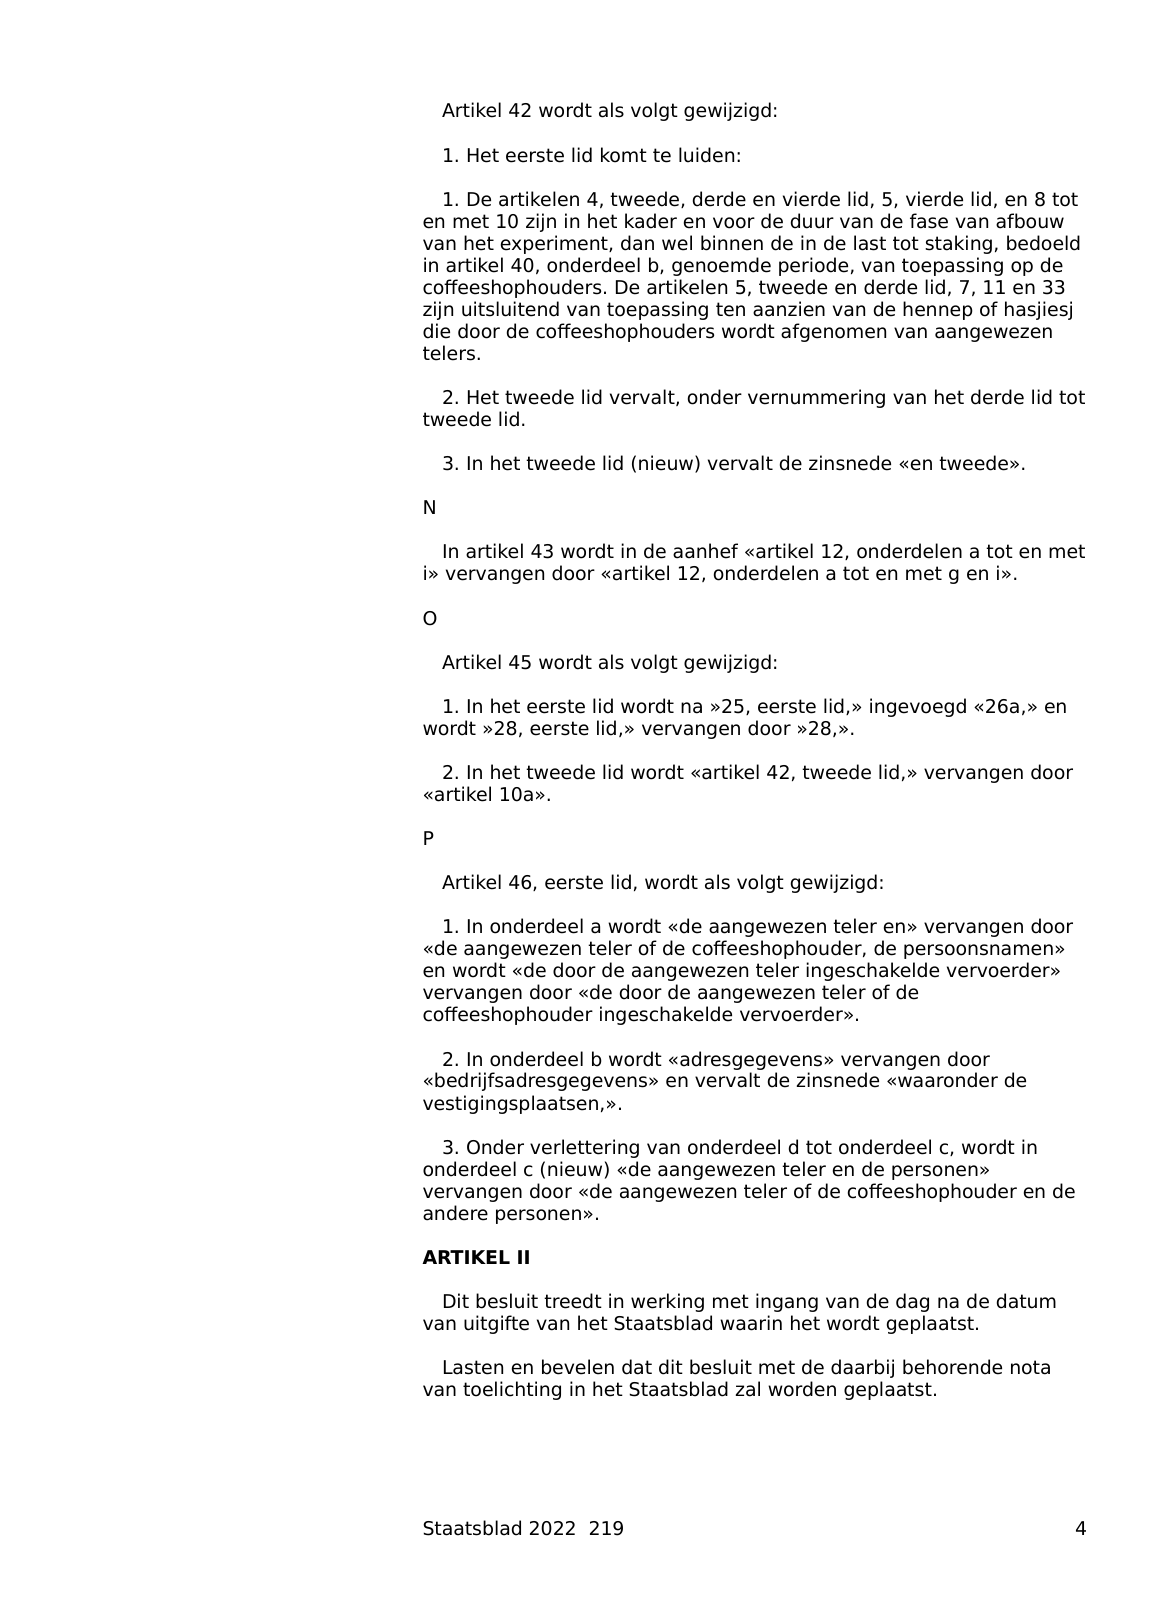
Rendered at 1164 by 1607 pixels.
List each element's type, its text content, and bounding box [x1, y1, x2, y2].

text 2. Het tweede lid vervalt, onder vernummering van het derde lid tot tweede lid. [422, 387, 1087, 431]
text 3. In het tweede lid (nieuw) vervalt de zinsnede «en tweede». [422, 453, 1087, 475]
text 2. In het tweede lid wordt «artikel 42, tweede lid,» vervangen door «artikel 10a». [422, 762, 1087, 806]
text 1. Het eerste lid komt te luiden: [422, 144, 1087, 167]
text 1. In het eerste lid wordt na »25, eerste lid,» ingevoegd «26a,» en wordt »28, eerste lid,» vervangen door »28,». [422, 696, 1087, 740]
text Artikel 42 wordt als volgt gewijzigd: [422, 100, 1087, 122]
subtitle ARTIKEL II [422, 1247, 1087, 1269]
text 1. De artikelen 4, tweede, derde en vierde lid, 5, vierde lid, en 8 tot en met 10 zijn in het kader en voor de duur van de fase van afbouw van het experiment, dan wel binnen de in de last tot staking, bedoeld in artikel 40, onderdeel b, genoemde periode, van toepassing op de coffeeshophouders. De artikelen 5, tweede en derde lid, 7, 11 en 33 zijn uitsluitend van toepassing ten aanzien van de hennep of hasjiesj die door de coffeeshophouders wordt afgenomen van aangewezen telers. [422, 189, 1087, 364]
text 1. In onderdeel a wordt «de aangewezen teler en» vervangen door «de aangewezen teler of de coffeeshophouder, de persoonsnamen» en wordt «de door de aangewezen teler ingeschakelde vervoerder» vervangen door «de door de aangewezen teler of de coffeeshophouder ingeschakelde vervoerder». [422, 916, 1087, 1026]
text 2. In onderdeel b wordt «adresgegevens» vervangen door «bedrijfsadresgegevens» en vervalt de zinsnede «waaronder de vestigingsplaatsen,». [422, 1048, 1087, 1114]
text Artikel 45 wordt als volgt gewijzigd: [422, 652, 1087, 673]
text In artikel 43 wordt in de aanhef «artikel 12, onderdelen a tot en met i» vervangen door «artikel 12, onderdelen a tot en met g en i». [422, 541, 1087, 585]
text N [422, 497, 1087, 519]
text Dit besluit treedt in werking met ingang van de dag na de datum van uitgifte van het Staatsblad waarin het wordt geplaatst. [422, 1291, 1087, 1335]
text Lasten en bevelen dat dit besluit met de daarbij behorende nota van toelichting in het Staatsblad zal worden geplaatst. [422, 1357, 1087, 1401]
text P [422, 828, 1087, 850]
text O [422, 607, 1087, 629]
text Artikel 46, eerste lid, wordt als volgt gewijzigd: [422, 872, 1087, 894]
text 3. Onder verlettering van onderdeel d tot onderdeel c, wordt in onderdeel c (nieuw) «de aangewezen teler en de personen» vervangen door «de aangewezen teler of de coffeeshophouder en de andere personen». [422, 1137, 1087, 1224]
